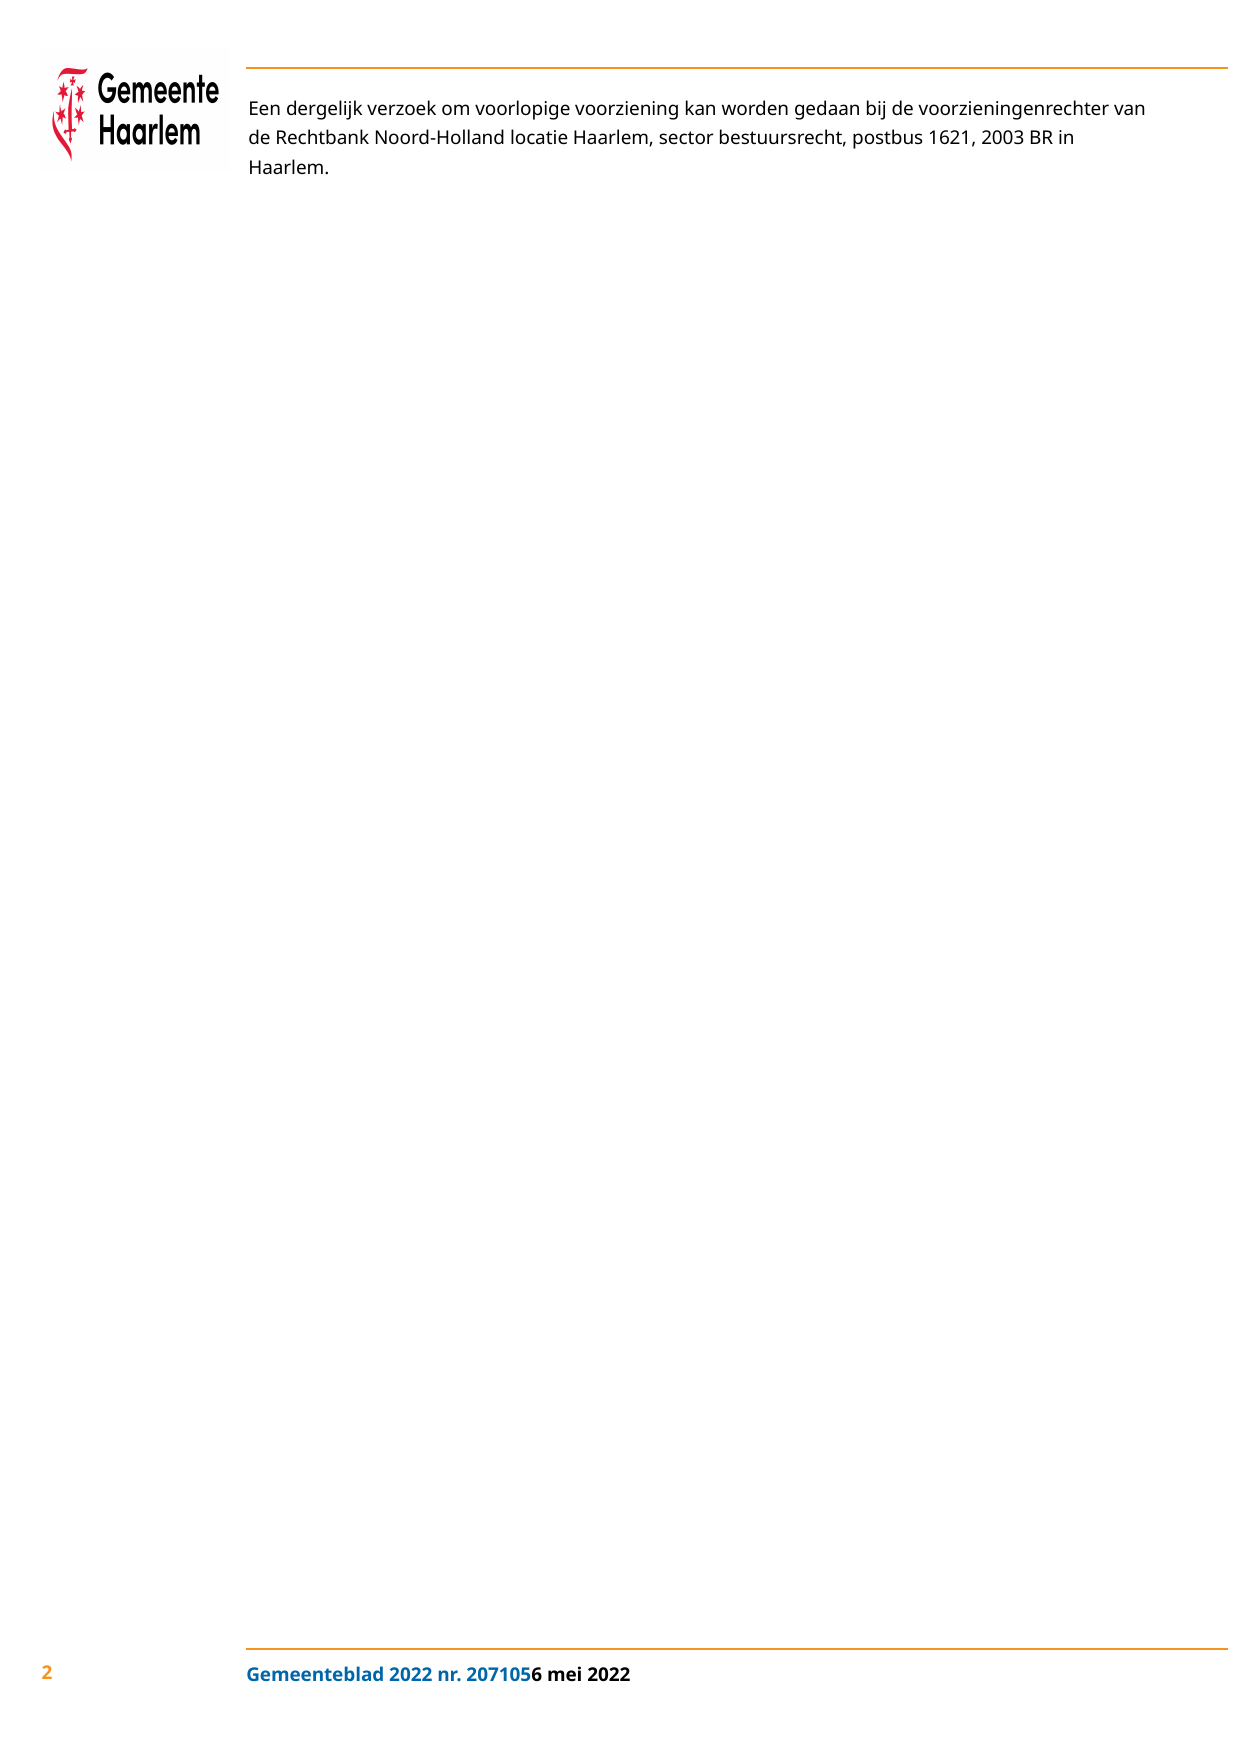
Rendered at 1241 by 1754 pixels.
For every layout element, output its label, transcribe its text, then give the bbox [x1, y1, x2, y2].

text Een dergelijk verzoek om voorlopige voorziening kan worden gedaan bij de voorzieningenrechter van de Rechtbank Noord-Holland locatie Haarlem, sector bestuursrecht, postbus 1621, 2003 BR in Haarlem. [248, 95, 1152, 180]
picture [41, 47, 231, 172]
